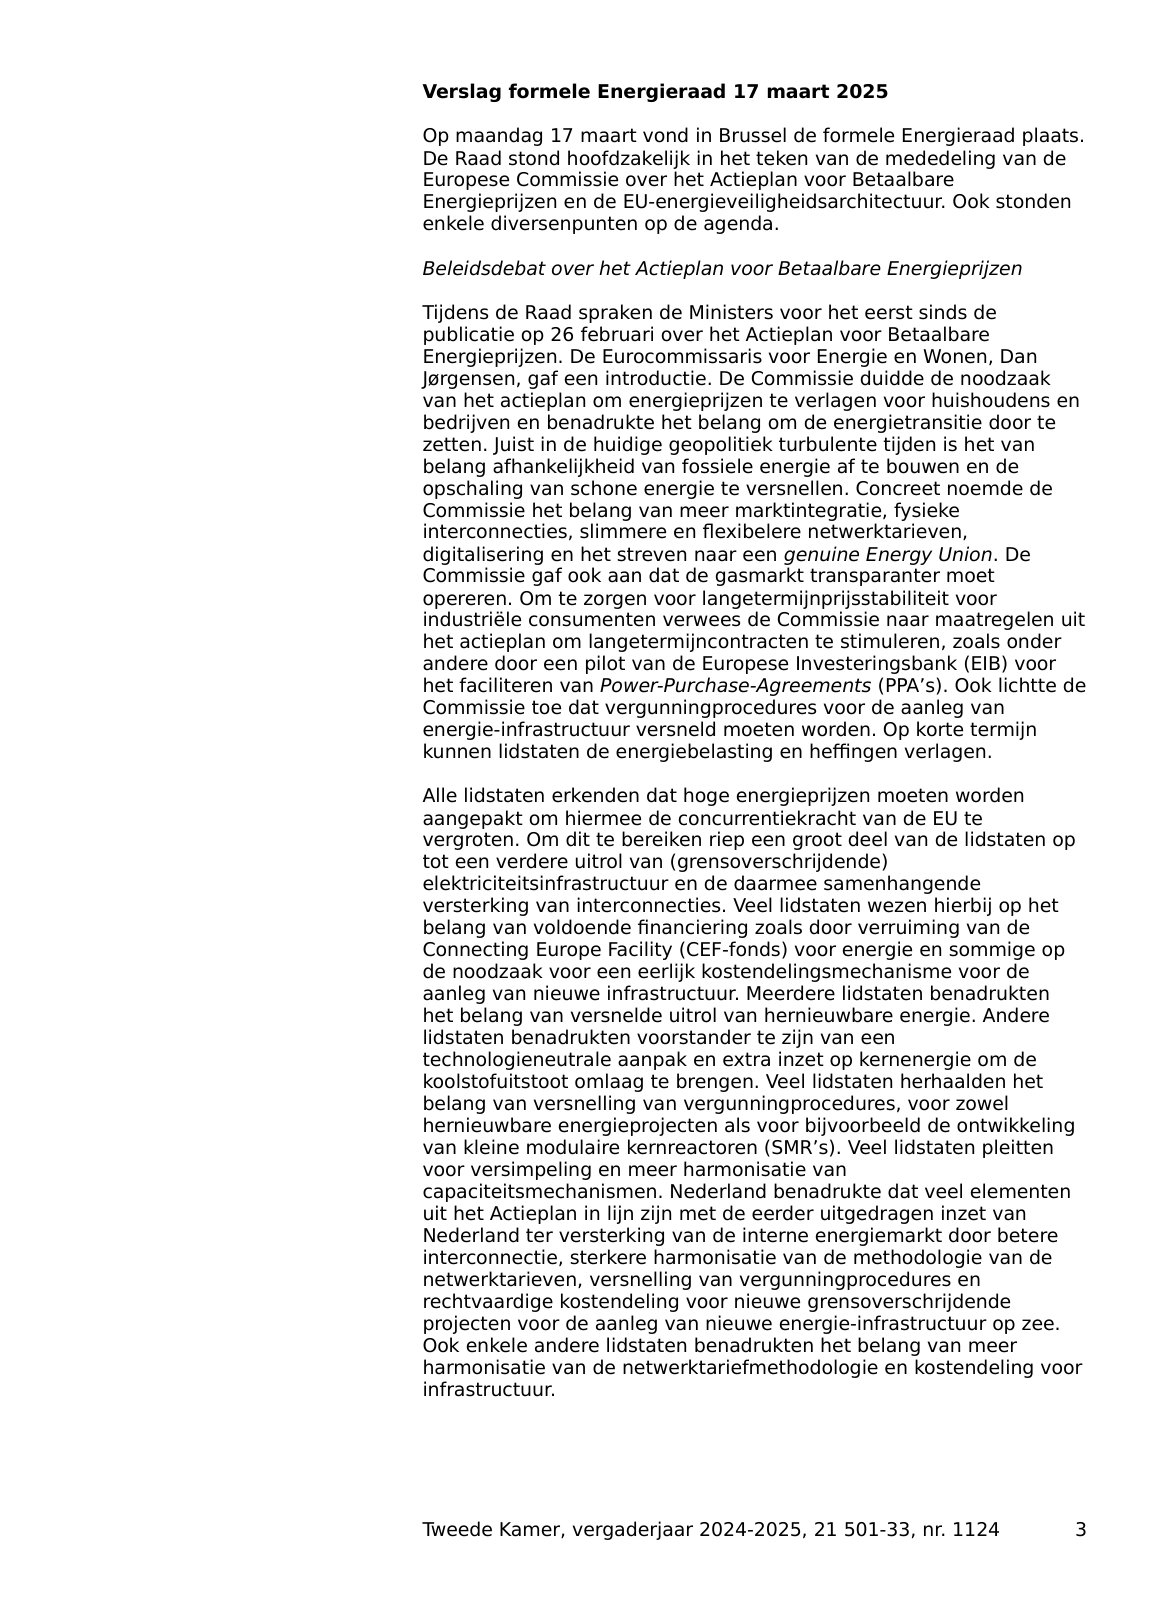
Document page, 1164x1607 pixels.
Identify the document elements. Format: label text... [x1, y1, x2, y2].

text Op maandag 17 maart vond in Brussel de formele Energieraad plaats. De Raad stond hoofdzakelijk in het teken van de mededeling van de Europese Commissie over het Actieplan voor Betaalbare Energieprijzen en de EU-energieveiligheidsarchitectuur. Ook stonden enkele diversenpunten op de agenda. [422, 125, 1087, 235]
subtitle Verslag formele Energieraad 17 maart 2025 [422, 81, 1087, 103]
subtitle Beleidsdebat over het Actieplan voor Betaalbare Energieprijzen [422, 257, 1087, 279]
text Alle lidstaten erkenden dat hoge energieprijzen moeten worden aangepakt om hiermee de concurrentiekracht van de EU te vergroten. Om dit te bereiken riep een groot deel van de lidstaten op tot een verdere uitrol van (grensoverschrijdende) elektriciteitsinfrastructuur en de daarmee samenhangende versterking van interconnecties. Veel lidstaten wezen hierbij op het belang van voldoende financiering zoals door verruiming van de Connecting Europe Facility (CEF-fonds) voor energie en sommige op de noodzaak voor een eerlijk kostendelingsmechanisme voor de aanleg van nieuwe infrastructuur. Meerdere lidstaten benadrukten het belang van versnelde uitrol van hernieuwbare energie. Andere lidstaten benadrukten voorstander te zijn van een technologieneutrale aanpak en extra inzet op kernenergie om de koolstofuitstoot omlaag te brengen. Veel lidstaten herhaalden het belang van versnelling van vergunningprocedures, voor zowel hernieuwbare energieprojecten als voor bijvoorbeeld de ontwikkeling van kleine modulaire kernreactoren (SMR’s). Veel lidstaten pleitten voor versimpeling en meer harmonisatie van capaciteitsmechanismen. Nederland benadrukte dat veel elementen uit het Actieplan in lijn zijn met de eerder uitgedragen inzet van Nederland ter versterking van de interne energiemarkt door betere interconnectie, sterkere harmonisatie van de methodologie van de netwerktarieven, versnelling van vergunningprocedures en rechtvaardige kostendeling voor nieuwe grensoverschrijdende projecten voor de aanleg van nieuwe energie-infrastructuur op zee. Ook enkele andere lidstaten benadrukten het belang van meer harmonisatie van de netwerktariefmethodologie en kostendeling voor infrastructuur. [422, 785, 1087, 1401]
text Tijdens de Raad spraken de Ministers voor het eerst sinds de publicatie op 26 februari over het Actieplan voor Betaalbare Energieprijzen. De Eurocommissaris voor Energie en Wonen, Dan Jørgensen, gaf een introductie. De Commissie duidde de noodzaak van het actieplan om energieprijzen te verlagen voor huishoudens en bedrijven en benadrukte het belang om de energietransitie door te zetten. Juist in de huidige geopolitiek turbulente tijden is het van belang afhankelijkheid van fossiele energie af te bouwen en de opschaling van schone energie te versnellen. Concreet noemde de Commissie het belang van meer marktintegratie, fysieke interconnecties, slimmere en flexibelere netwerktarieven, digitalisering en het streven naar een genuine Energy Union. De Commissie gaf ook aan dat de gasmarkt transparanter moet opereren. Om te zorgen voor langetermijnprijsstabiliteit voor industriële consumenten verwees de Commissie naar maatregelen uit het actieplan om langetermijncontracten te stimuleren, zoals onder andere door een pilot van de Europese Investeringsbank (EIB) voor het faciliteren van Power-Purchase-Agreements (PPA’s). Ook lichtte de Commissie toe dat vergunningprocedures voor de aanleg van energie-infrastructuur versneld moeten worden. Op korte termijn kunnen lidstaten de energiebelasting en heffingen verlagen. [422, 302, 1087, 763]
